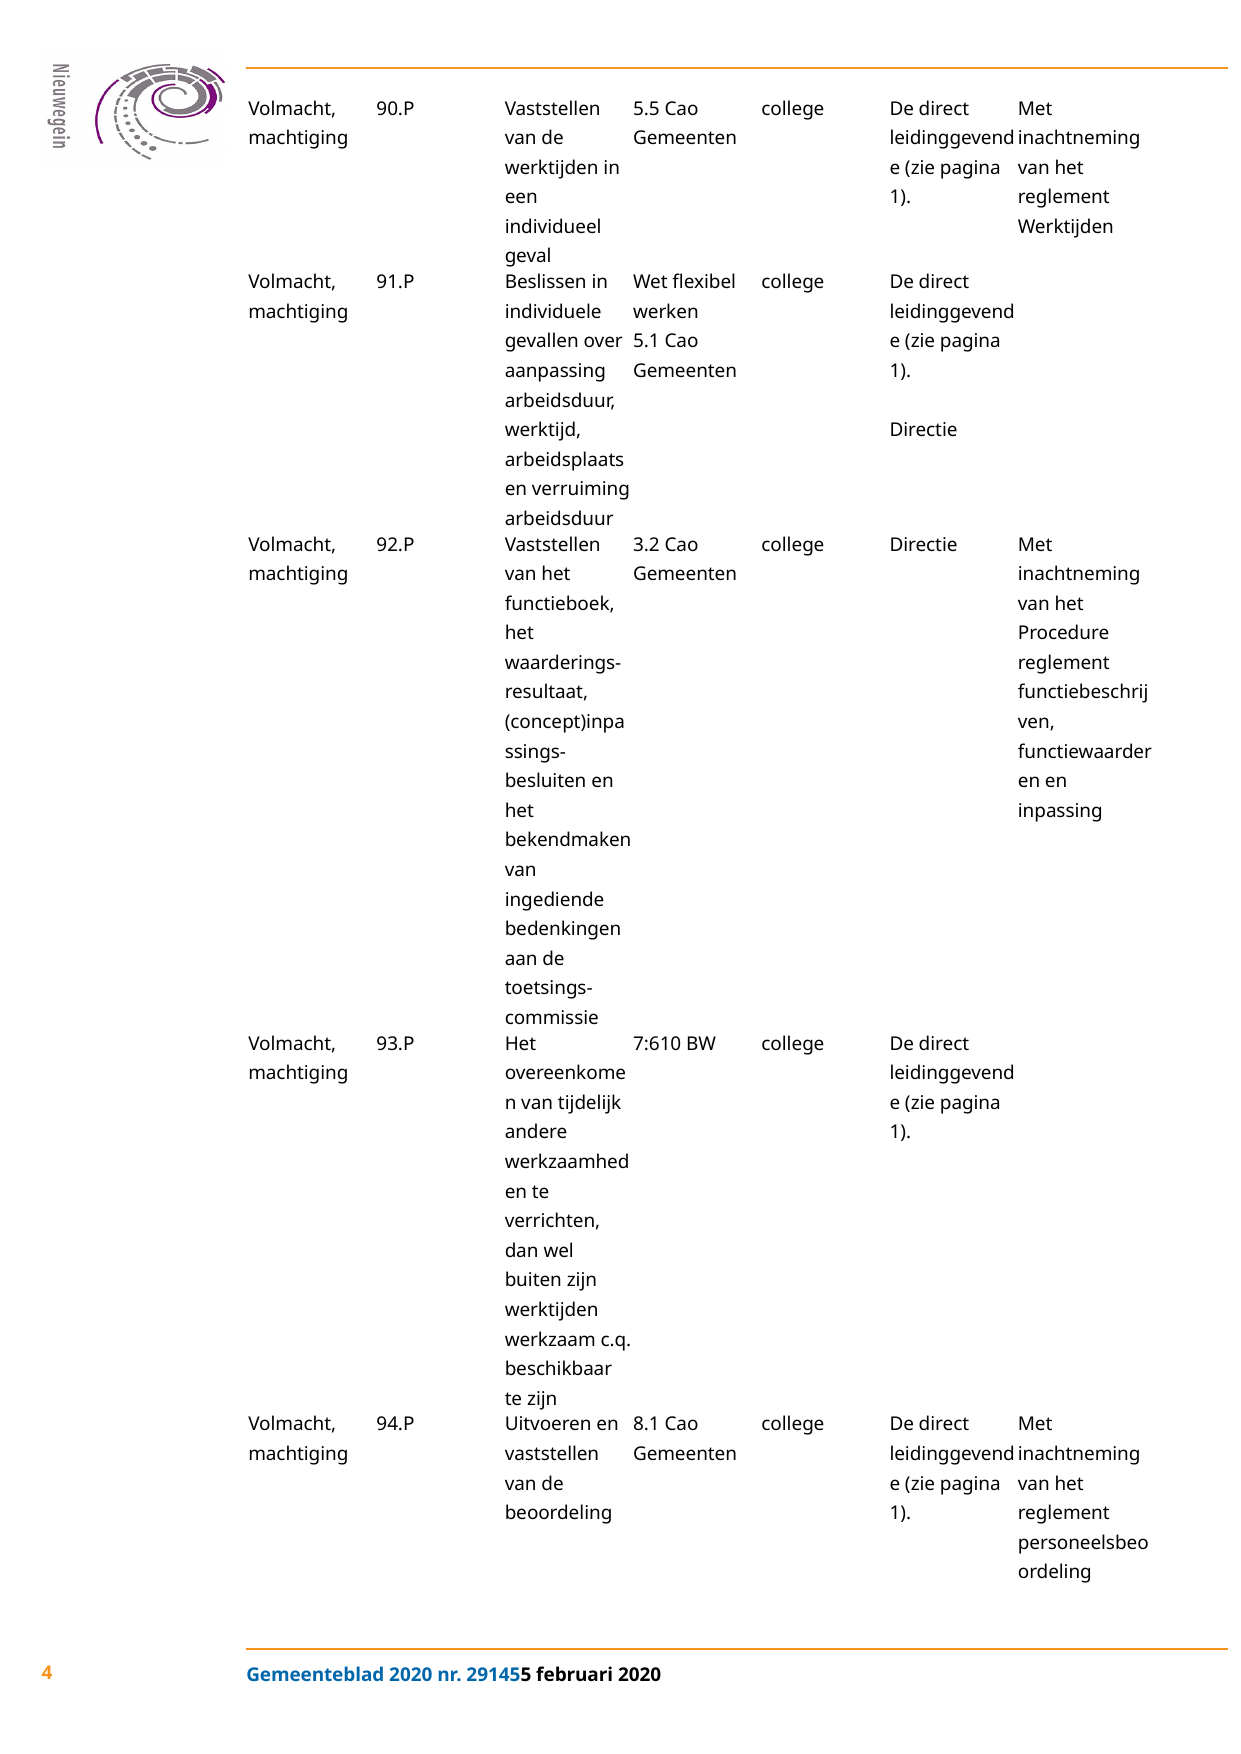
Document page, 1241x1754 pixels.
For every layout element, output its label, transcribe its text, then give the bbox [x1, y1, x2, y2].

table_cell college [761, 95, 889, 268]
table_cell 94.P [376, 1411, 504, 1584]
table_cell Beslissen in individuele gevallen over aanpassing arbeidsduur, werktijd, arbeidsplaats en verruiming arbeidsduur [505, 269, 633, 531]
table_cell Volmacht, machtiging [248, 269, 376, 531]
table_cell Het overeenkomen van tijdelijk andere werkzaamheden te verrichten, dan wel buiten zijn werktijden werkzaam c.q. beschikbaar te zijn [505, 1030, 633, 1411]
table_cell 8.1 Cao Gemeenten [633, 1411, 761, 1584]
table_cell [505, 1584, 633, 1610]
table_cell Directie [889, 531, 1018, 1030]
table_cell college [761, 269, 889, 531]
picture [41, 47, 231, 172]
table_cell 90.P [376, 95, 504, 268]
table_cell 93.P [376, 1030, 504, 1411]
table_cell 3.2 Cao Gemeenten [633, 531, 761, 1030]
table_cell Volmacht, machtiging [248, 1030, 376, 1411]
table_cell [633, 1584, 761, 1610]
table_cell Wet flexibel werken 5.1 Cao Gemeenten [633, 269, 761, 531]
table_cell Met inachtneming van het Procedure reglement functiebeschrijven, functiewaarderen en inpassing [1018, 531, 1152, 1030]
table_cell [248, 1584, 376, 1610]
table_cell college [761, 1411, 889, 1584]
table_cell [1018, 1584, 1152, 1610]
table_cell Volmacht, machtiging [248, 1411, 376, 1584]
table_cell Met inachtneming van het reglement Werktijden [1018, 95, 1152, 268]
table_cell [889, 1584, 1018, 1610]
table_cell De direct leidinggevende (zie pagina 1). [889, 1411, 1018, 1584]
table_cell De direct leidinggevende (zie pagina 1). [889, 95, 1018, 268]
table_cell Vaststellen van het functieboek, het waarderings- resultaat, (concept)inpassings-besluiten en het bekendmaken van ingediende bedenkingen aan de toetsings- commissie [505, 531, 633, 1030]
table_cell 91.P [376, 269, 504, 531]
table_cell [1018, 1030, 1152, 1411]
table_cell Volmacht, machtiging [248, 531, 376, 1030]
table_cell Vaststellen van de werktijden in een individueel geval [505, 95, 633, 268]
table_cell [1018, 269, 1152, 531]
table_cell 5.5 Cao Gemeenten [633, 95, 761, 268]
table_cell Uitvoeren en vaststellen van de beoordeling [505, 1411, 633, 1584]
table_cell De direct leidinggevende (zie pagina 1). [889, 1030, 1018, 1411]
table_cell 7:610 BW [633, 1030, 761, 1411]
table_cell [376, 1584, 504, 1610]
table_cell Volmacht, machtiging [248, 95, 376, 268]
table_cell De direct leidinggevende (zie pagina 1). Directie [889, 269, 1018, 531]
table_cell Met inachtneming van het reglement personeelsbeoordeling [1018, 1411, 1152, 1584]
table_cell college [761, 1030, 889, 1411]
table_cell 92.P [376, 531, 504, 1030]
table_cell [761, 1584, 889, 1610]
table_cell college [761, 531, 889, 1030]
